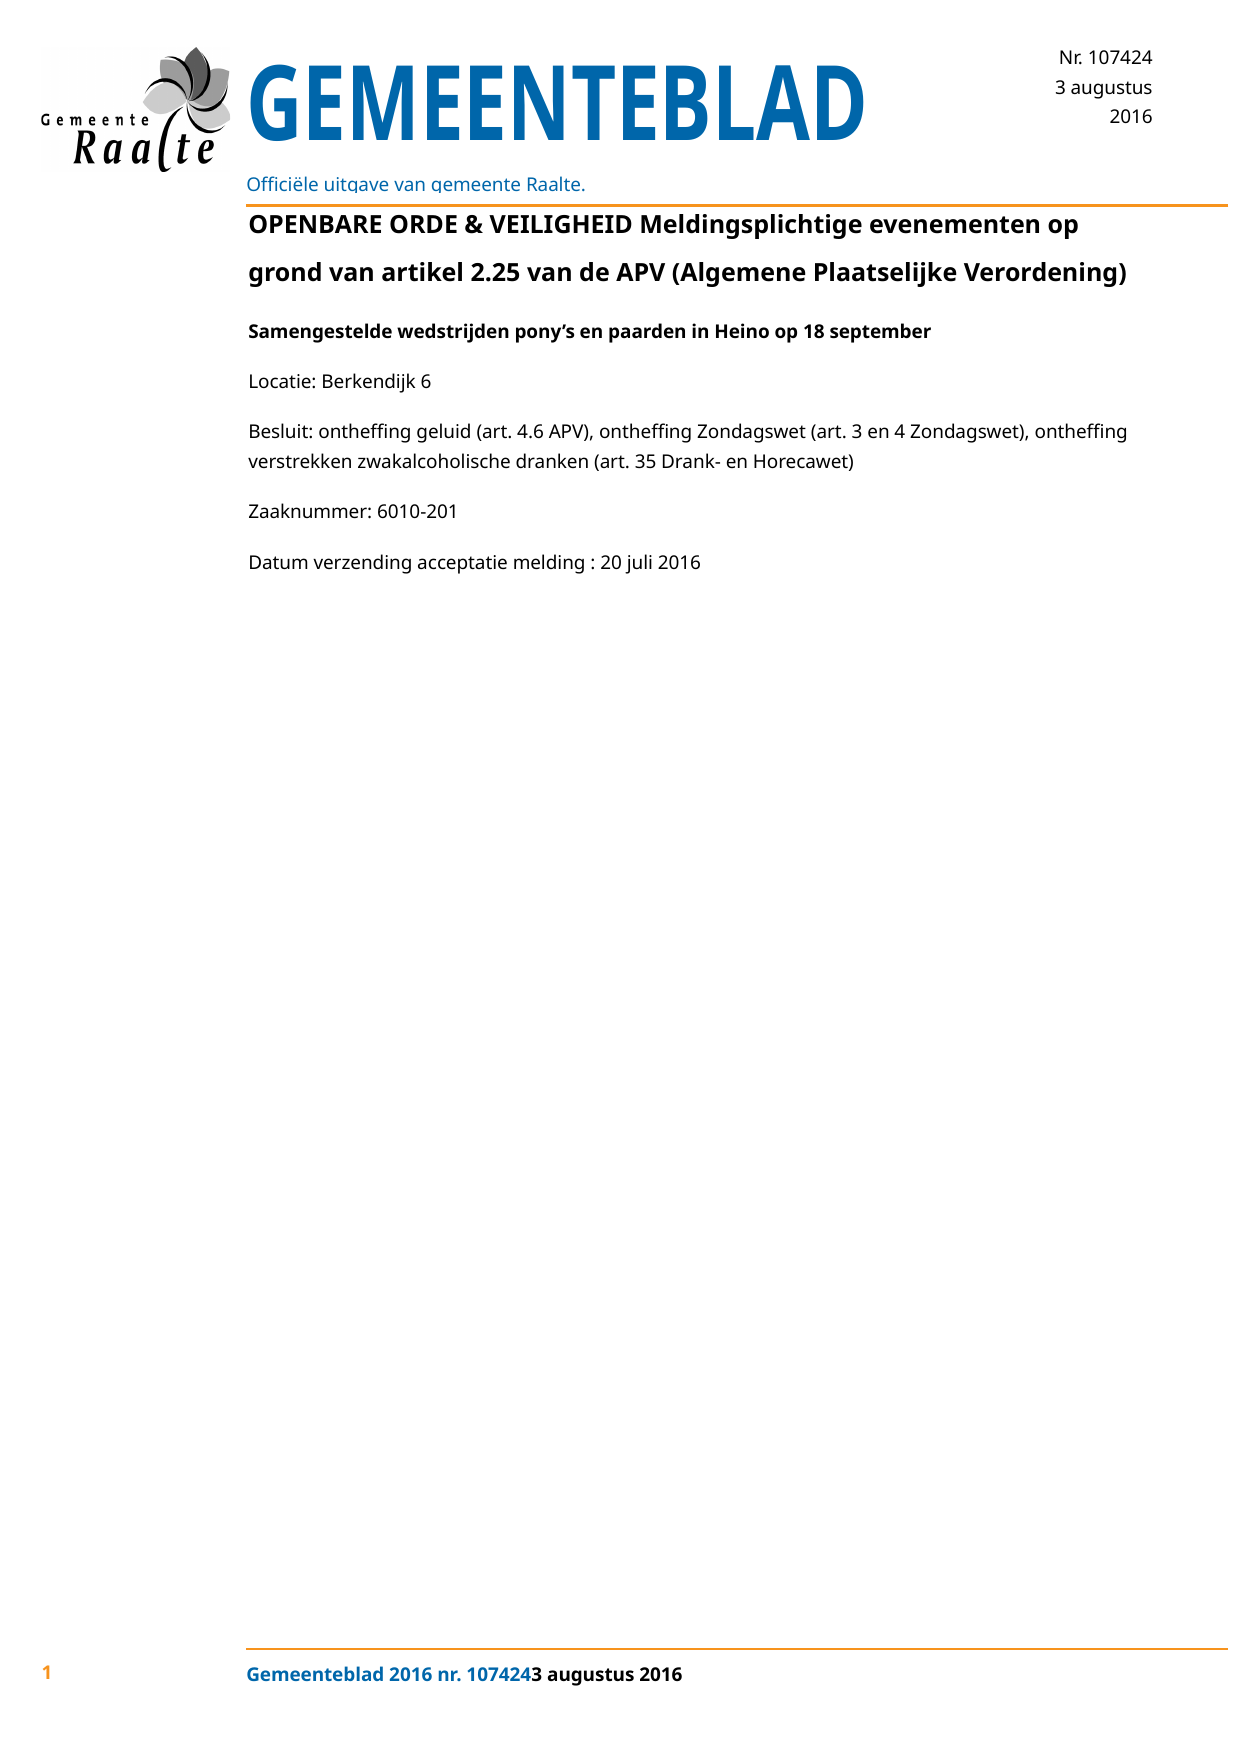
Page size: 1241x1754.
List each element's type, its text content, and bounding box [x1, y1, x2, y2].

text Datum verzending acceptatie melding : 20 juli 2016 [248, 549, 1152, 575]
text Zaaknummer: 6010-201 [248, 499, 1152, 524]
text OPENBARE ORDE & VEILIGHEID Meldingsplichtige evenementen op grond van artikel 2.25 van de APV (Algemene Plaatselijke Verordening) [248, 207, 1152, 288]
picture [41, 47, 231, 172]
text Locatie: Berkendijk 6 [248, 368, 1152, 394]
text Samengestelde wedstrijden pony’s en paarden in Heino op 18 september [248, 318, 1152, 344]
text Besluit: ontheffing geluid (art. 4.6 APV), ontheffing Zondagswet (art. 3 en 4 Zondagswet), ontheffing verstrekken zwakalcoholische dranken (art. 35 Drank- en Horecawet) [248, 419, 1152, 474]
